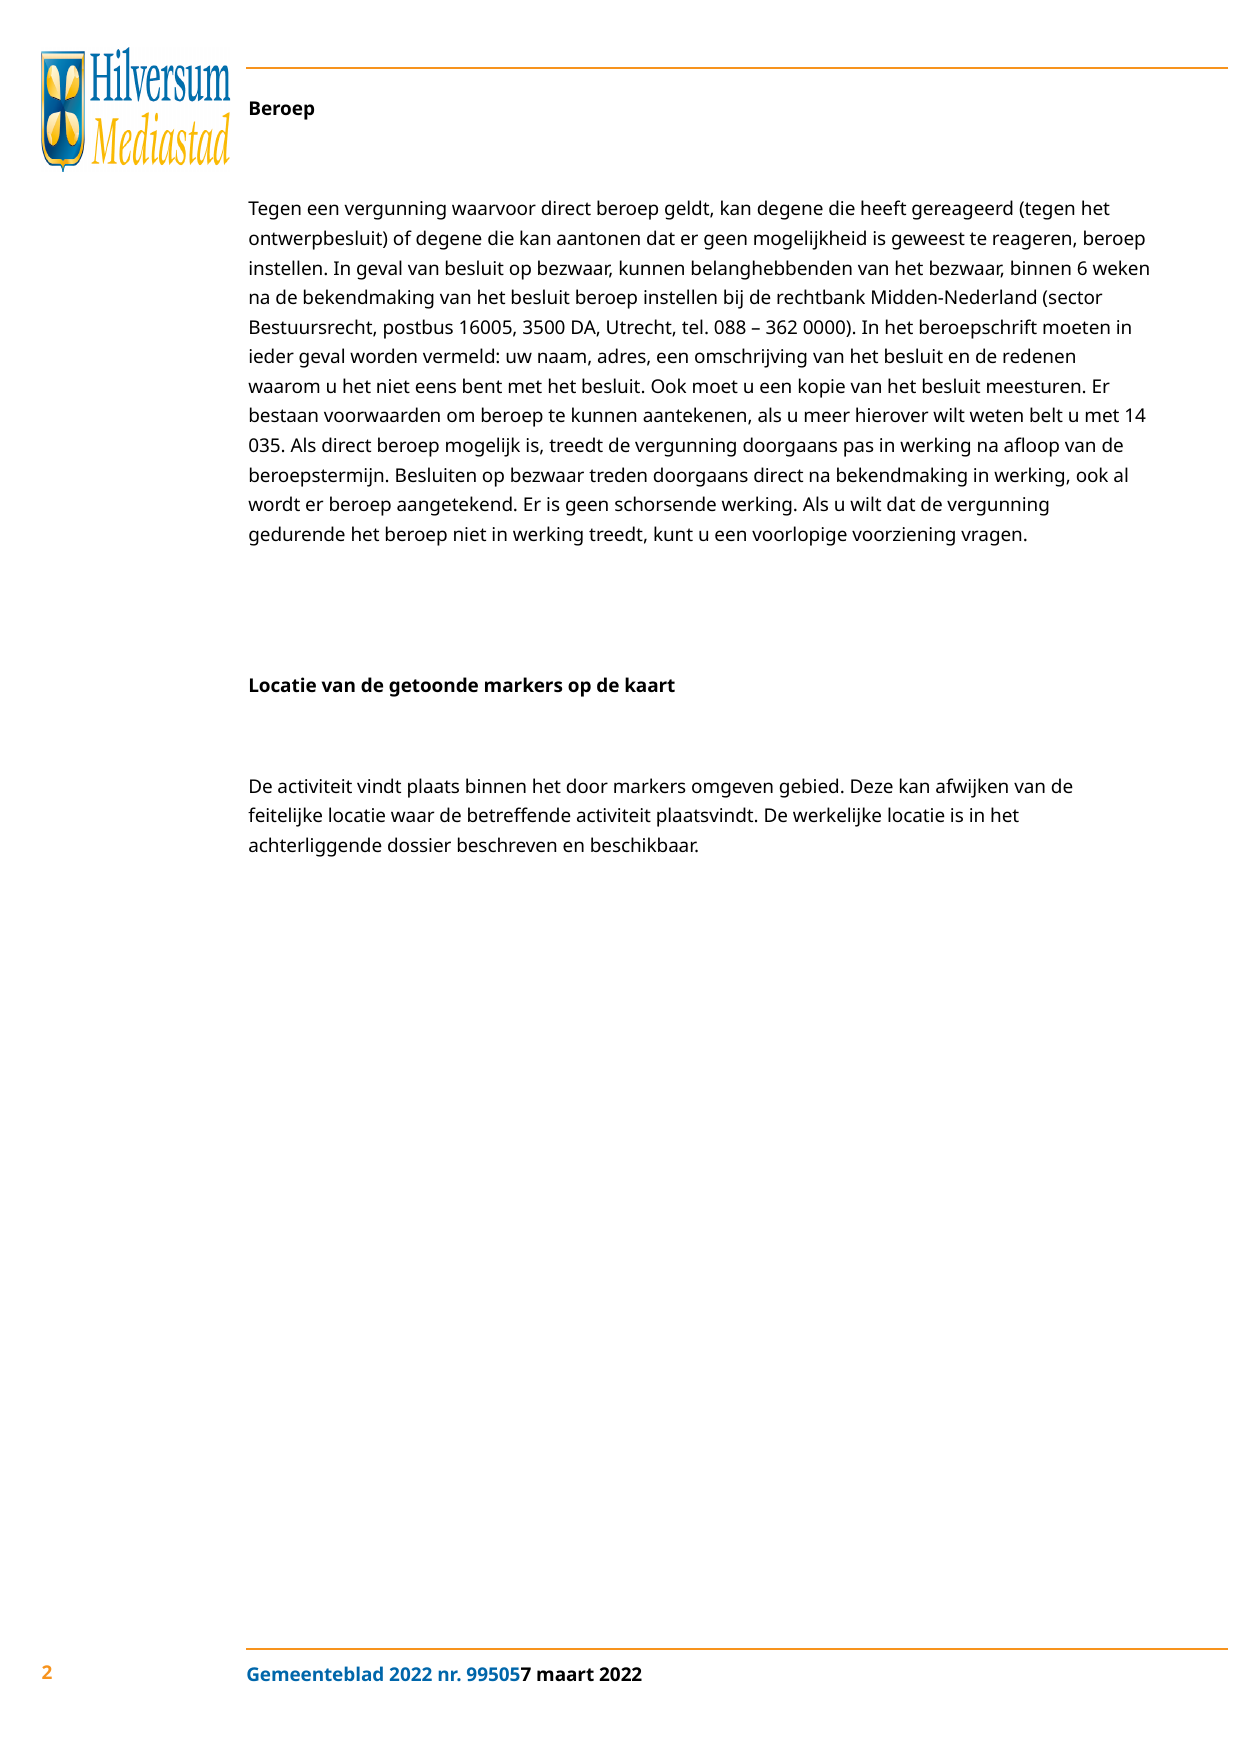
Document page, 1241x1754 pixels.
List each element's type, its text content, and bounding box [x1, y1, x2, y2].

text Locatie van de getoonde markers op de kaart [248, 672, 1152, 698]
text Tegen een vergunning waarvoor direct beroep geldt, kan degene die heeft gereageerd (tegen het ontwerpbesluit) of degene die kan aantonen dat er geen mogelijkheid is geweest te reageren, beroep instellen. In geval van besluit op bezwaar, kunnen belanghebbenden van het bezwaar, binnen 6 weken na de bekendmaking van het besluit beroep instellen bij de rechtbank Midden-Nederland (sector Bestuursrecht, postbus 16005, 3500 DA, Utrecht, tel. 088 – 362 0000). In het beroepschrift moeten in ieder geval worden vermeld: uw naam, adres, een omschrijving van het besluit en de redenen waarom u het niet eens bent met het besluit. Ook moet u een kopie van het besluit meesturen. Er bestaan voorwaarden om beroep te kunnen aantekenen, als u meer hierover wilt weten belt u met 14 035. Als direct beroep mogelijk is, treedt de vergunning doorgaans pas in werking na afloop van de beroepstermijn. Besluiten op bezwaar treden doorgaans direct na bekendmaking in werking, ook al wordt er beroep aangetekend. Er is geen schorsende werking. Als u wilt dat de vergunning gedurende het beroep niet in werking treedt, kunt u een voorlopige voorziening vragen. [248, 196, 1152, 547]
picture [41, 47, 231, 172]
text De activiteit vindt plaats binnen het door markers omgeven gebied. Deze kan afwijken van de feitelijke locatie waar de betreffende activiteit plaatsvindt. De werkelijke locatie is in het achterliggende dossier beschreven en beschikbaar. [248, 773, 1152, 858]
text Beroep [248, 95, 1152, 121]
